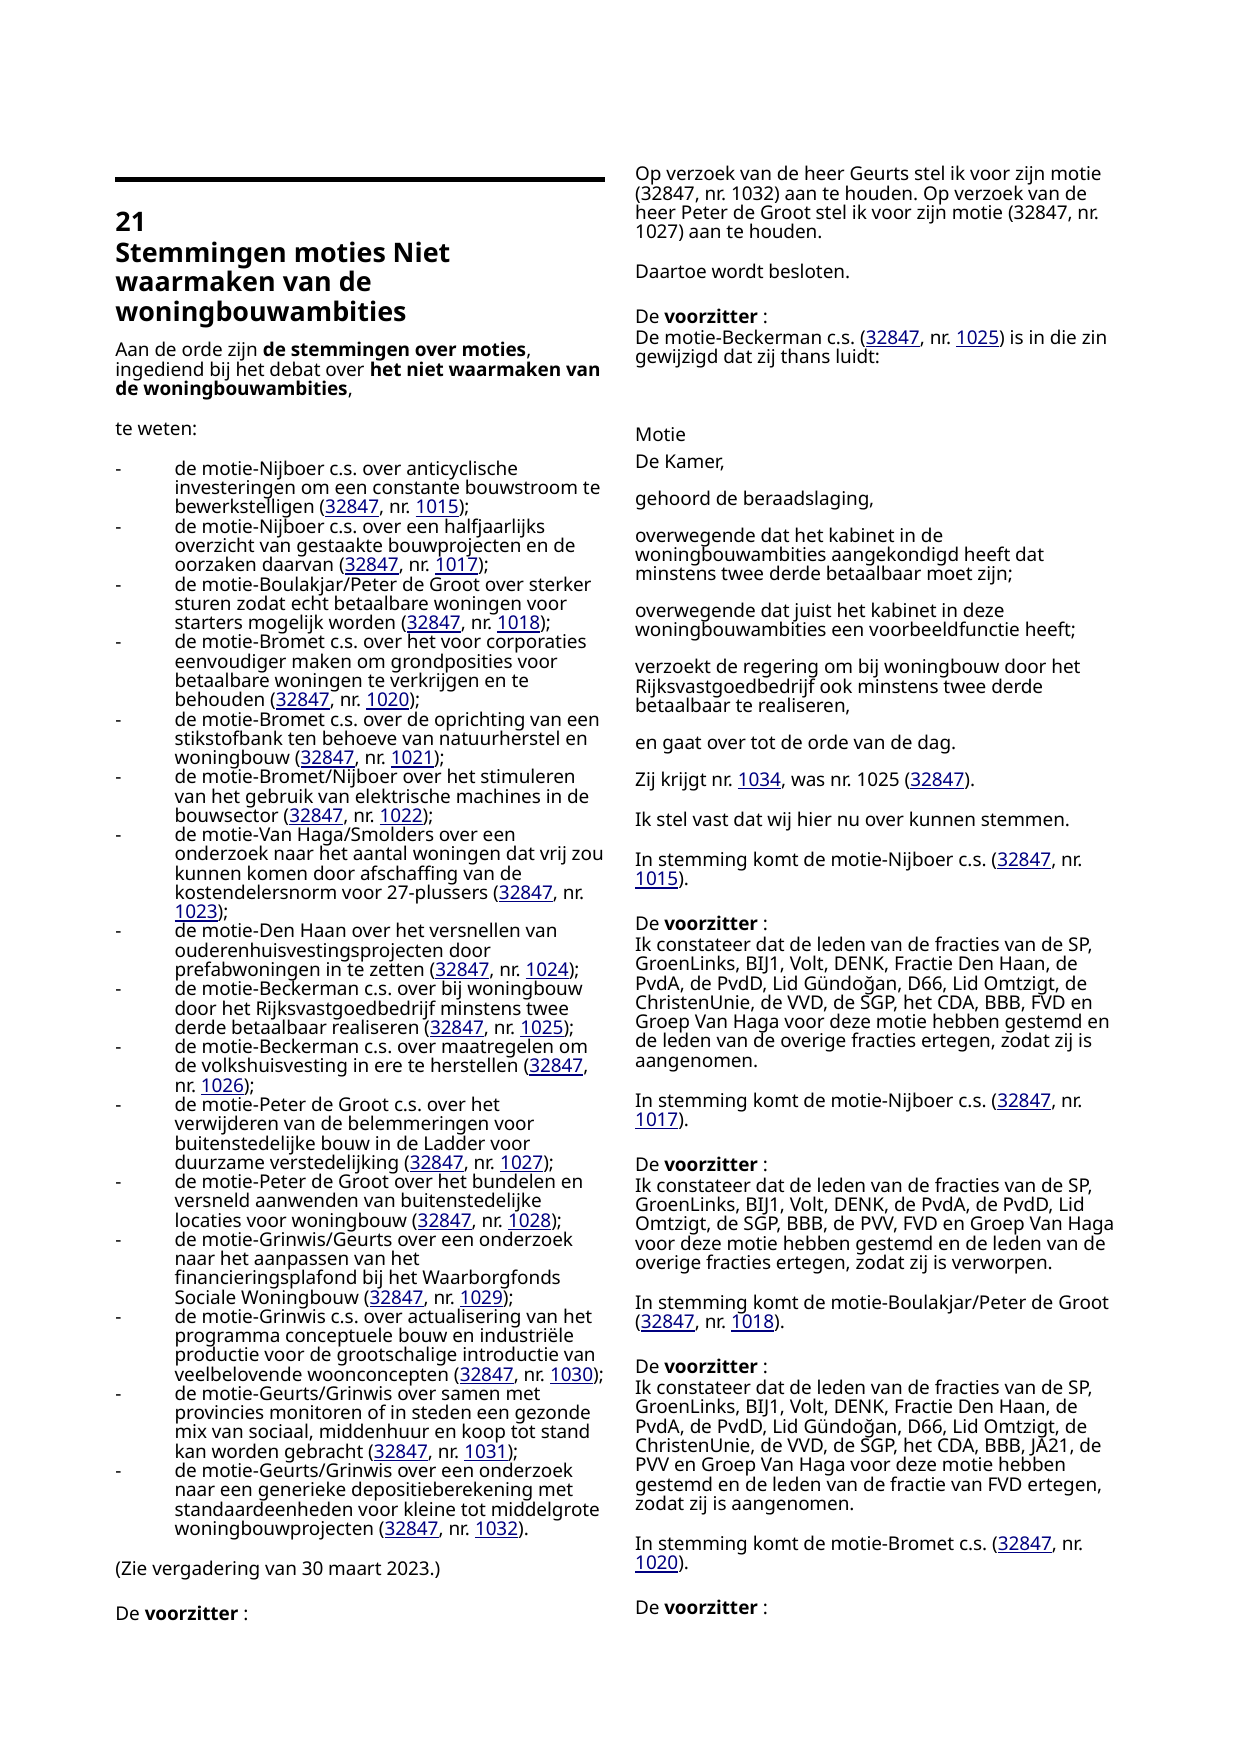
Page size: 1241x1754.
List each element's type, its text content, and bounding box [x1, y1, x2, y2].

text In stemming komt de motie-Bromet c.s. (32847, nr. 1020). [635, 1535, 1125, 1573]
text De voorzitter : [115, 1600, 605, 1626]
list de motie-Nijboer c.s. over een halfjaarlijks overzicht van gestaakte bouwprojecten en de oorzaken daarvan (32847, nr. 1017); [115, 518, 605, 576]
text Daartoe wordt besloten. [635, 263, 1125, 282]
list de motie-Peter de Groot c.s. over het verwijderen van de belemmeringen voor buitenstedelijke bouw in de Ladder voor duurzame verstedelijking (32847, nr. 1027); [115, 1096, 605, 1173]
text overwegende dat juist het kabinet in deze woningbouwambities een voorbeeldfunctie heeft; [635, 602, 1125, 641]
text Ik stel vast dat wij hier nu over kunnen stemmen. [635, 811, 1125, 830]
text overwegende dat het kabinet in de woningbouwambities aangekondigd heeft dat minstens twee derde betaalbaar moet zijn; [635, 527, 1125, 584]
list de motie-Beckerman c.s. over maatregelen om de volkshuisvesting in ere te herstellen (32847, nr. 1026); [115, 1038, 605, 1096]
list de motie-Peter de Groot over het bundelen en versneld aanwenden van buitenstedelijke locaties voor woningbouw (32847, nr. 1028); [115, 1173, 605, 1231]
text De voorzitter : [635, 1353, 1125, 1379]
text verzoekt de regering om bij woningbouw door het Rijksvastgoedbedrijf ook minstens twee derde betaalbaar te realiseren, [635, 658, 1125, 716]
list de motie-Bromet c.s. over het voor corporaties eenvoudiger maken om grondposities voor betaalbare woningen te verkrijgen en te behouden (32847, nr. 1020); [115, 633, 605, 711]
list de motie-Bromet/Nijboer over het stimuleren van het gebruik van elektrische machines in de bouwsector (32847, nr. 1022); [115, 768, 605, 826]
text In stemming komt de motie-Nijboer c.s. (32847, nr. 1015). [635, 851, 1125, 889]
list de motie-Grinwis c.s. over actualisering van het programma conceptuele bouw en industriële productie voor de grootschalige introductie van veelbelovende woonconcepten (32847, nr. 1030); [115, 1308, 605, 1385]
list de motie-Beckerman c.s. over bij woningbouw door het Rijksvastgoedbedrijf minstens twee derde betaalbaar realiseren (32847, nr. 1025); [115, 980, 605, 1038]
text (Zie vergadering van 30 maart 2023.) [115, 1560, 605, 1579]
text Motie [635, 421, 1125, 447]
text De Kamer, [635, 453, 1125, 472]
list de motie-Grinwis/Geurts over een onderzoek naar het aanpassen van het financieringsplafond bij het Waarborgfonds Sociale Woningbouw (32847, nr. 1029); [115, 1231, 605, 1308]
text te weten: [115, 420, 605, 439]
text Ik constateer dat de leden van de fracties van de SP, GroenLinks, BIJ1, Volt, DENK, Fractie Den Haan, de PvdA, de PvdD, Lid Gündoğan, D66, Lid Omtzigt, de ChristenUnie, de VVD, de SGP, het CDA, BBB, JA21, de PVV en Groep Van Haga voor deze motie hebben gestemd en de leden van de fractie van FVD ertegen, zodat zij is aangenomen. [635, 1379, 1125, 1514]
text gehoord de beraadslaging, [635, 489, 1125, 509]
text Ik constateer dat de leden van de fracties van de SP, GroenLinks, BIJ1, Volt, DENK, Fractie Den Haan, de PvdA, de PvdD, Lid Gündoğan, D66, Lid Omtzigt, de ChristenUnie, de VVD, de SGP, het CDA, BBB, FVD en Groep Van Haga voor deze motie hebben gestemd en de leden van de overige fracties ertegen, zodat zij is aangenomen. [635, 936, 1125, 1071]
list de motie-Den Haan over het versnellen van ouderenhuisvestingsprojecten door prefabwoningen in te zetten (32847, nr. 1024); [115, 922, 605, 980]
list de motie-Boulakjar/Peter de Groot over sterker sturen zodat echt betaalbare woningen voor starters mogelijk worden (32847, nr. 1018); [115, 576, 605, 633]
text Zij krijgt nr. 1034, was nr. 1025 (32847). [635, 771, 1125, 790]
text 21 [115, 203, 605, 239]
text In stemming komt de motie-Nijboer c.s. (32847, nr. 1017). [635, 1092, 1125, 1130]
list de motie-Geurts/Grinwis over samen met provincies monitoren of in steden een gezonde mix van sociaal, middenhuur en koop tot stand kan worden gebracht (32847, nr. 1031); [115, 1385, 605, 1462]
list de motie-Van Haga/Smolders over een onderzoek naar het aantal woningen dat vrij zou kunnen komen door afschaffing van de kostendelersnorm voor 27-plussers (32847, nr. 1023); [115, 826, 605, 922]
text Op verzoek van de heer Geurts stel ik voor zijn motie (32847, nr. 1032) aan te houden. Op verzoek van de heer Peter de Groot stel ik voor zijn motie (32847, nr. 1027) aan te houden. [635, 165, 1125, 242]
text De voorzitter : [635, 910, 1125, 936]
text De voorzitter : [635, 1594, 1125, 1620]
text Ik constateer dat de leden van de fracties van de SP, GroenLinks, BIJ1, Volt, DENK, de PvdA, de PvdD, Lid Omtzigt, de SGP, BBB, de PVV, FVD en Groep Van Haga voor deze motie hebben gestemd en de leden van de overige fracties ertegen, zodat zij is verworpen. [635, 1177, 1125, 1273]
text De voorzitter : [635, 303, 1125, 329]
text Stemmingen moties Niet waarmaken van de woningbouwambities [115, 239, 605, 341]
text In stemming komt de motie-Boulakjar/Peter de Groot (32847, nr. 1018). [635, 1294, 1125, 1333]
text en gaat over tot de orde van de dag. [635, 734, 1125, 753]
list de motie-Geurts/Grinwis over een onderzoek naar een generieke depositieberekening met standaardeenheden voor kleine tot middelgrote woningbouwprojecten (32847, nr. 1032). [115, 1462, 605, 1539]
text De motie-Beckerman c.s. (32847, nr. 1025) is in die zin gewijzigd dat zij thans luidt: [635, 329, 1125, 367]
list de motie-Bromet c.s. over de oprichting van een stikstofbank ten behoeve van natuurherstel en woningbouw (32847, nr. 1021); [115, 711, 605, 768]
text De voorzitter : [635, 1151, 1125, 1177]
text Aan de orde zijn de stemmingen over moties, ingediend bij het debat over het niet waarmaken van de woningbouwambities, [115, 341, 605, 399]
list de motie-Nijboer c.s. over anticyclische investeringen om een constante bouwstroom te bewerkstelligen (32847, nr. 1015); [115, 460, 605, 518]
